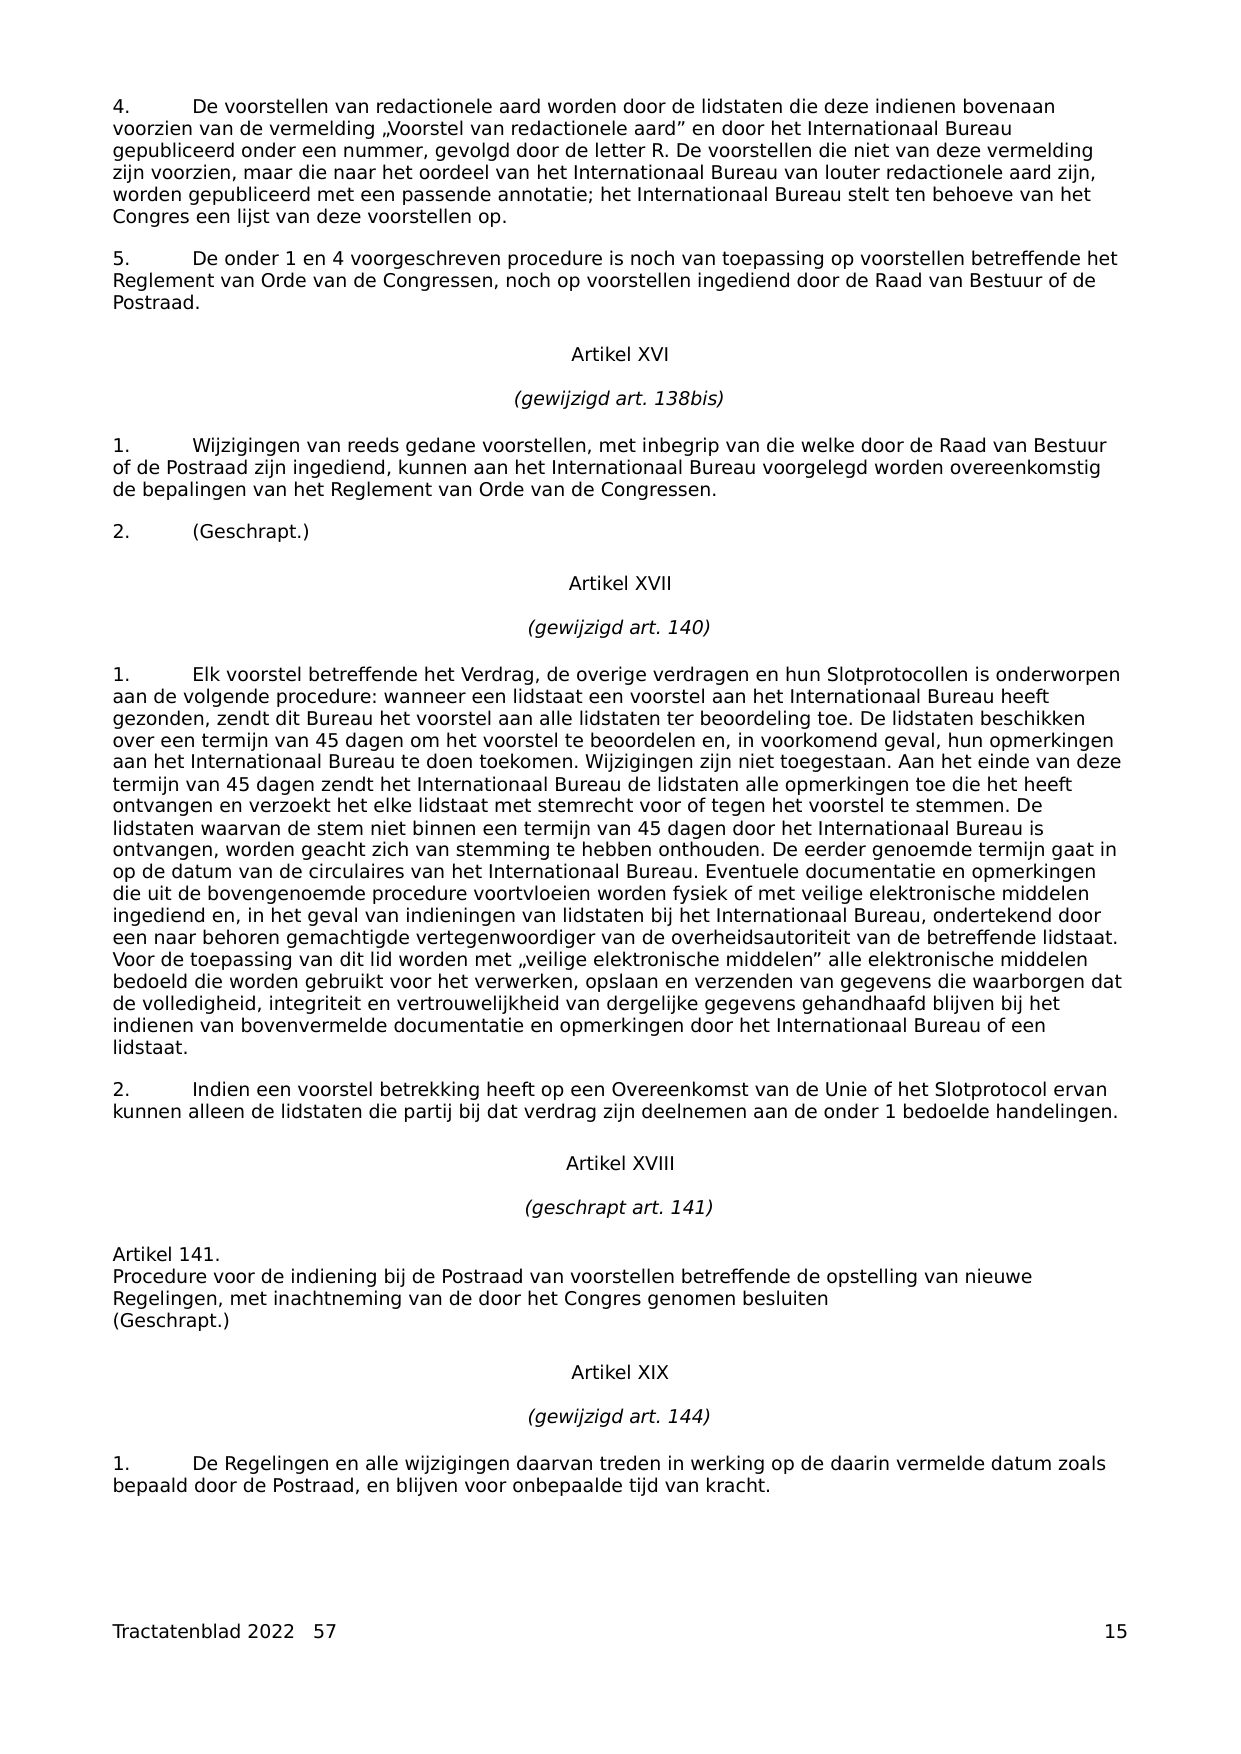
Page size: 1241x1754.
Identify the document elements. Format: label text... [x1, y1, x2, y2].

subtitle Artikel XVIII (geschrapt art. 141) [112, 1153, 1128, 1219]
text Artikel 141. [112, 1244, 1128, 1266]
text 2. Indien een voorstel betrekking heeft op een Overeenkomst van de Unie of het Slotprotocol ervan kunnen alleen de lidstaten die partij bij dat verdrag zijn deelnemen aan de onder 1 bedoelde handelingen. [112, 1079, 1128, 1123]
text 4. De voorstellen van redactionele aard worden door de lidstaten die deze indienen bovenaan voorzien van de vermelding „Voorstel van redactionele aard” en door het Internationaal Bureau gepubliceerd onder een nummer, gevolgd door de letter R. De voorstellen die niet van deze vermelding zijn voorzien, maar die naar het oordeel van het Internationaal Bureau van louter redactionele aard zijn, worden gepubliceerd met een passende annotatie; het Internationaal Bureau stelt ten behoeve van het Congres een lijst van deze voorstellen op. [112, 96, 1128, 228]
subtitle Artikel XVI (gewijzigd art. 138bis) [112, 344, 1128, 410]
subtitle Artikel XVII (gewijzigd art. 140) [112, 573, 1128, 638]
text 1. De Regelingen en alle wijzigingen daarvan treden in werking op de daarin vermelde datum zoals bepaald door de Postraad, en blijven voor onbepaalde tijd van kracht. [112, 1453, 1128, 1497]
text 2. (Geschrapt.) [112, 521, 1128, 543]
text Procedure voor de indiening bij de Postraad van voorstellen betreffende de opstelling van nieuwe Regelingen, met inachtneming van de door het Congres genomen besluiten [112, 1266, 1128, 1310]
subtitle Artikel XIX (gewijzigd art. 144) [112, 1362, 1128, 1428]
text 5. De onder 1 en 4 voorgeschreven procedure is noch van toepassing op voorstellen betreffende het Reglement van Orde van de Congressen, noch op voorstellen ingediend door de Raad van Bestuur of de Postraad. [112, 248, 1128, 314]
text 1. Elk voorstel betreffende het Verdrag, de overige verdragen en hun Slotprotocollen is onderworpen aan de volgende procedure: wanneer een lidstaat een voorstel aan het Internationaal Bureau heeft gezonden, zendt dit Bureau het voorstel aan alle lidstaten ter beoordeling toe. De lidstaten beschikken over een termijn van 45 dagen om het voorstel te beoordelen en, in voorkomend geval, hun opmerkingen aan het Internationaal Bureau te doen toekomen. Wijzigingen zijn niet toegestaan. Aan het einde van deze termijn van 45 dagen zendt het Internationaal Bureau de lidstaten alle opmerkingen toe die het heeft ontvangen en verzoekt het elke lidstaat met stemrecht voor of tegen het voorstel te stemmen. De lidstaten waarvan de stem niet binnen een termijn van 45 dagen door het Internationaal Bureau is ontvangen, worden geacht zich van stemming te hebben onthouden. De eerder genoemde termijn gaat in op de datum van de circulaires van het Internationaal Bureau. Eventuele documentatie en opmerkingen die uit de bovengenoemde procedure voortvloeien worden fysiek of met veilige elektronische middelen ingediend en, in het geval van indieningen van lidstaten bij het Internationaal Bureau, ondertekend door een naar behoren gemachtigde vertegenwoordiger van de overheidsautoriteit van de betreffende lidstaat. Voor de toepassing van dit lid worden met „veilige elektronische middelen” alle elektronische middelen bedoeld die worden gebruikt voor het verwerken, opslaan en verzenden van gegevens die waarborgen dat de volledigheid, integriteit en vertrouwelijkheid van dergelijke gegevens gehandhaafd blijven bij het indienen van bovenvermelde documentatie en opmerkingen door het Internationaal Bureau of een lidstaat. [112, 663, 1128, 1059]
text (Geschrapt.) [112, 1310, 1128, 1332]
text 1. Wijzigingen van reeds gedane voorstellen, met inbegrip van die welke door de Raad van Bestuur of de Postraad zijn ingediend, kunnen aan het Internationaal Bureau voorgelegd worden overeenkomstig de bepalingen van het Reglement van Orde van de Congressen. [112, 435, 1128, 501]
